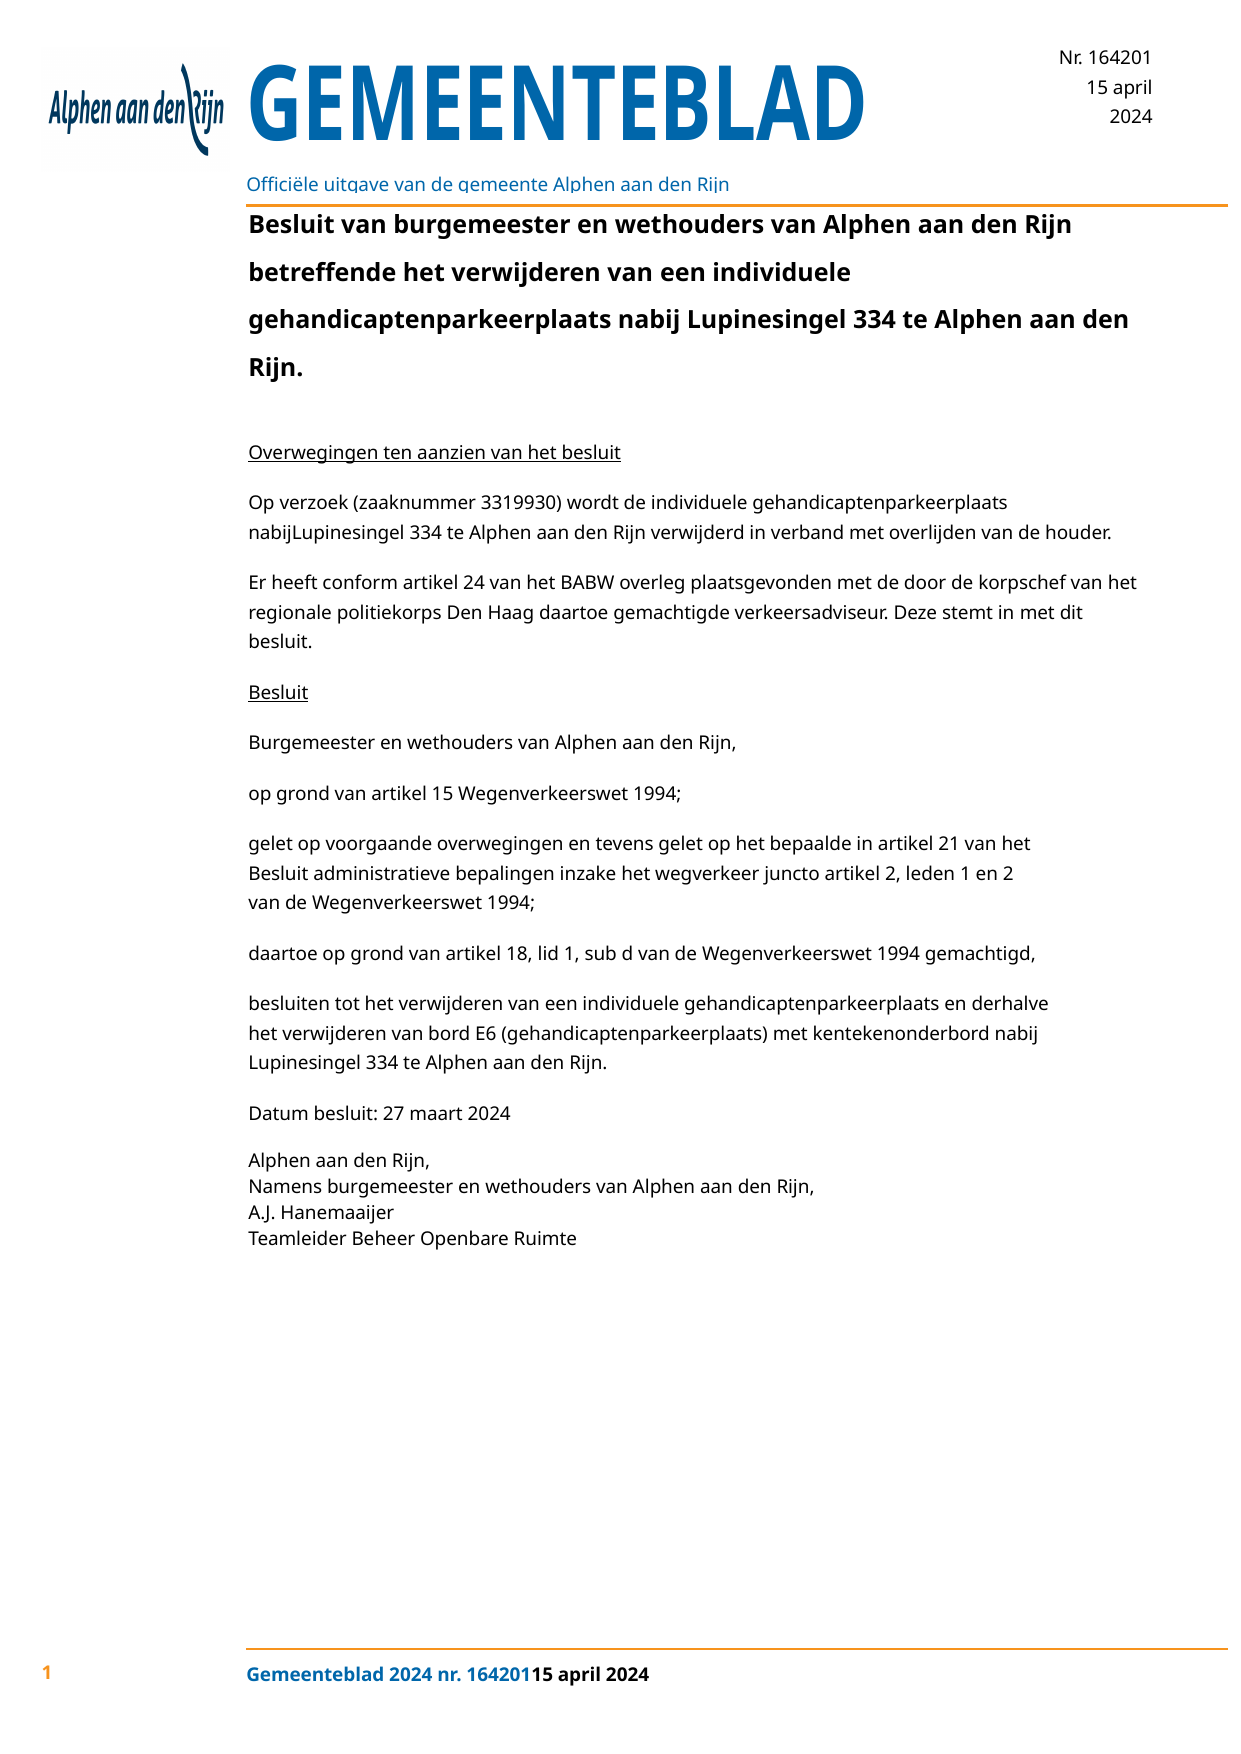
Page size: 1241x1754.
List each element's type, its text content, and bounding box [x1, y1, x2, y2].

text Datum besluit: 27 maart 2024 [248, 1100, 1152, 1125]
text besluiten tot het verwijderen van een individuele gehandicaptenparkeerplaats en derhalve het verwijderen van bord E6 (gehandicaptenparkeerplaats) met kentekenonderbord nabij Lupinesingel 334 te Alphen aan den Rijn. [248, 990, 1152, 1075]
picture [41, 47, 231, 172]
text Besluit van burgemeester en wethouders van Alphen aan den Rijn betreffende het verwijderen van een individuele gehandicaptenparkeerplaats nabij Lupinesingel 334 te Alphen aan den Rijn. [248, 207, 1152, 384]
text daartoe op grond van artikel 18, lid 1, sub d van de Wegenverkeerswet 1994 gemachtigd, [248, 940, 1152, 965]
text Op verzoek (zaaknummer 3319930) wordt de individuele gehandicaptenparkeerplaats nabijLupinesingel 334 te Alphen aan den Rijn verwijderd in verband met overlijden van de houder. [248, 489, 1152, 544]
text gelet op voorgaande overwegingen en tevens gelet op het bepaalde in artikel 21 van het Besluit administratieve bepalingen inzake het wegverkeer juncto artikel 2, leden 1 en 2 van de Wegenverkeerswet 1994; [248, 830, 1152, 915]
text Er heeft conform artikel 24 van het BABW overleg plaatsgevonden met de door de korpschef van het regionale politiekorps Den Haag daartoe gemachtigde verkeersadviseur. Deze stemt in met dit besluit. [248, 569, 1152, 654]
text Alphen aan den Rijn, [248, 1147, 1152, 1173]
text A.J. Hanemaaijer [248, 1199, 1152, 1225]
text Burgemeester en wethouders van Alphen aan den Rijn, [248, 729, 1152, 755]
text Overwegingen ten aanzien van het besluit [248, 439, 1152, 464]
text op grond van artikel 15 Wegenverkeerswet 1994; [248, 780, 1152, 805]
text Namens burgemeester en wethouders van Alphen aan den Rijn, [248, 1173, 1152, 1199]
text Teamleider Beheer Openbare Ruimte [248, 1225, 1152, 1250]
text Besluit [248, 679, 1152, 704]
